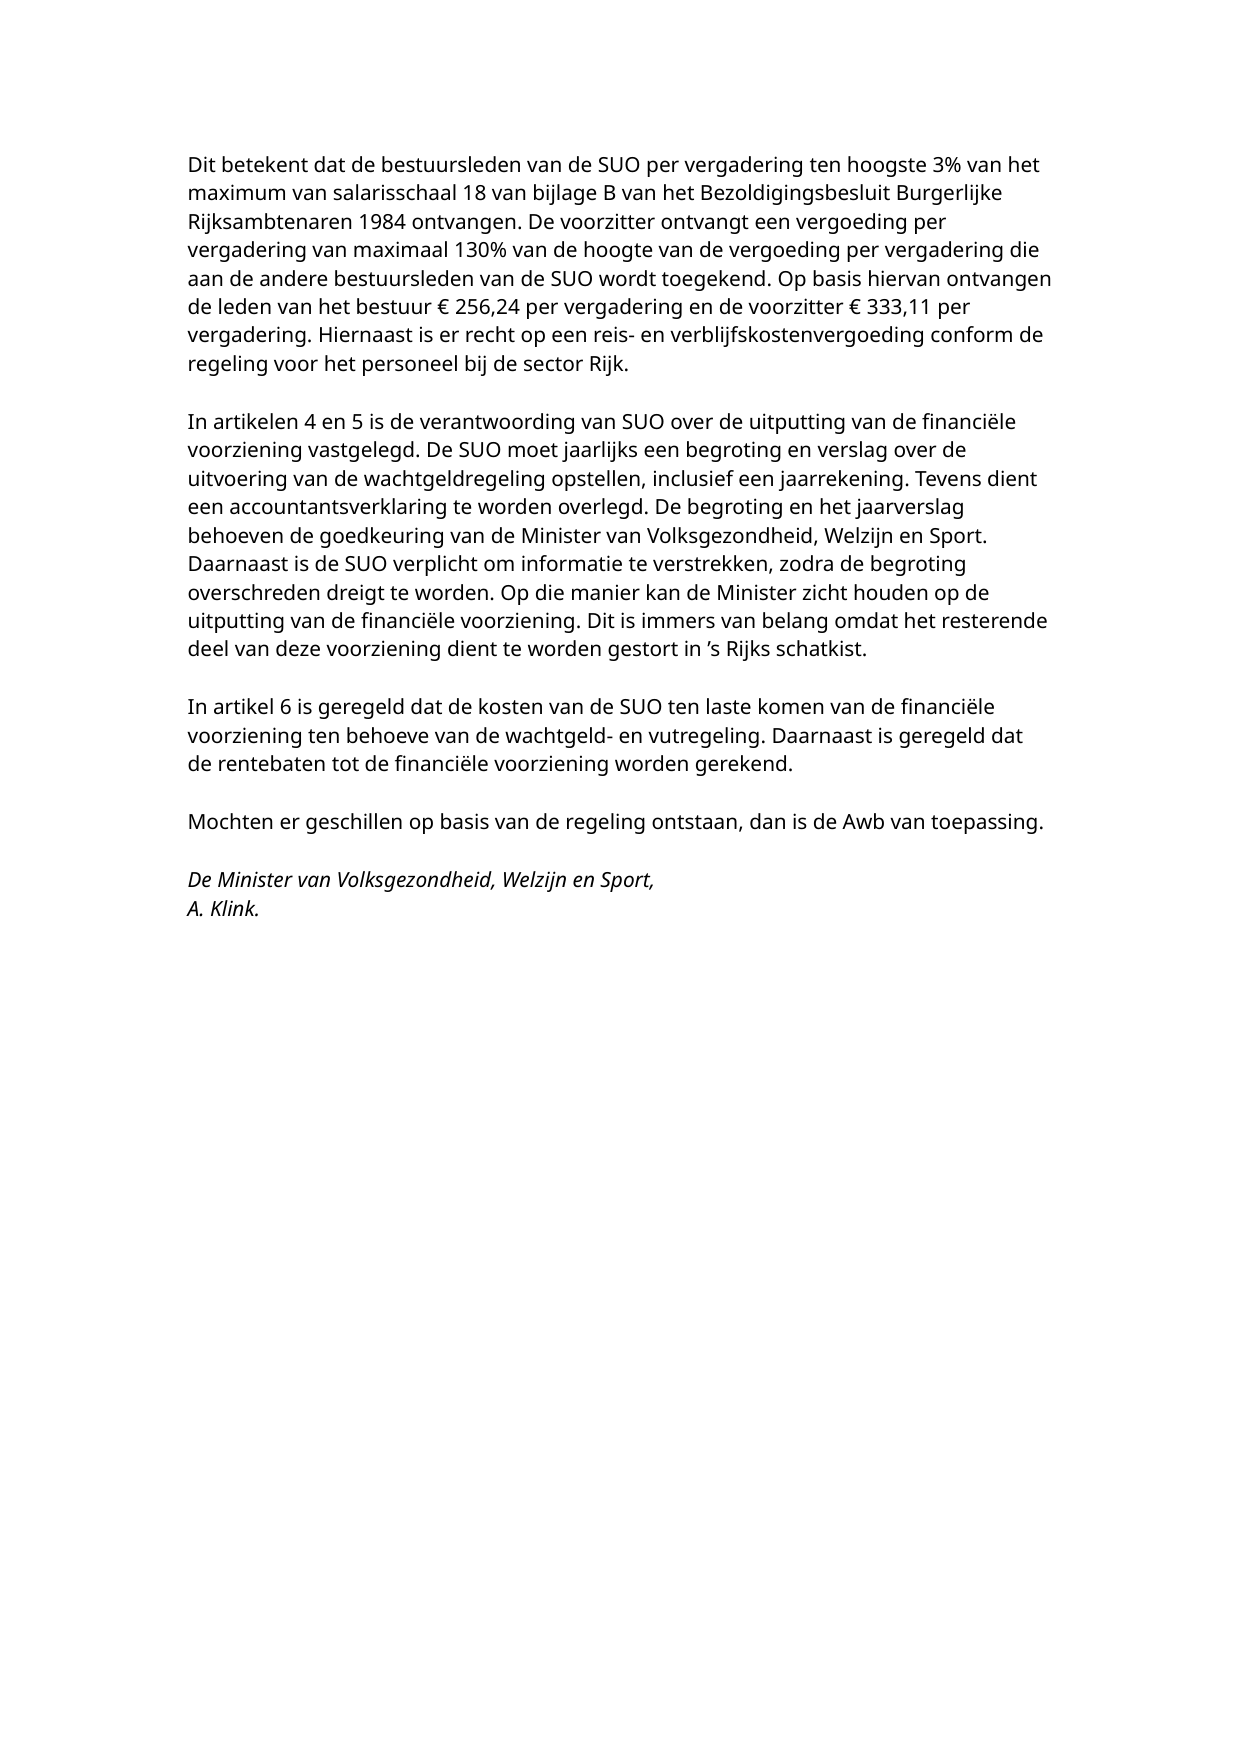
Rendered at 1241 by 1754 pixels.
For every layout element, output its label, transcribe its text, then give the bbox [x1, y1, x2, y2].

text A. Klink. [187, 894, 1053, 922]
text In artikel 6 is geregeld dat de kosten van de SUO ten laste komen van de financiële voorziening ten behoeve van de wachtgeld- en vutregeling. Daarnaast is geregeld dat de rentebaten tot de financiële voorziening worden gerekend. [187, 692, 1053, 778]
text In artikelen 4 en 5 is de verantwoording van SUO over de uitputting van de financiële voorziening vastgelegd. De SUO moet jaarlijks een begroting en verslag over de uitvoering van de wachtgeldregeling opstellen, inclusief een jaarrekening. Tevens dient een accountantsverklaring te worden overlegd. De begroting en het jaarverslag behoeven de goedkeuring van de Minister van Volksgezondheid, Welzijn en Sport. Daarnaast is de SUO verplicht om informatie te verstrekken, zodra de begroting overschreden dreigt te worden. Op die manier kan de Minister zicht houden op de uitputting van de financiële voorziening. Dit is immers van belang omdat het resterende deel van deze voorziening dient te worden gestort in ’s Rijks schatkist. [187, 407, 1053, 663]
text De Minister van Volksgezondheid, Welzijn en Sport, [187, 866, 1053, 894]
text Mochten er geschillen op basis van de regeling ontstaan, dan is de Awb van toepassing. [187, 807, 1053, 836]
text Dit betekent dat de bestuursleden van de SUO per vergadering ten hoogste 3% van het maximum van salarisschaal 18 van bijlage B van het Bezoldigingsbesluit Burgerlijke Rijksambtenaren 1984 ontvangen. De voorzitter ontvangt een vergoeding per vergadering van maximaal 130% van de hoogte van de vergoeding per vergadering die aan de andere bestuursleden van de SUO wordt toegekend. Op basis hiervan ontvangen de leden van het bestuur € 256,24 per vergadering en de voorzitter € 333,11 per vergadering. Hiernaast is er recht op een reis- en verblijfskostenvergoeding conform de regeling voor het personeel bij de sector Rijk. [187, 150, 1053, 377]
